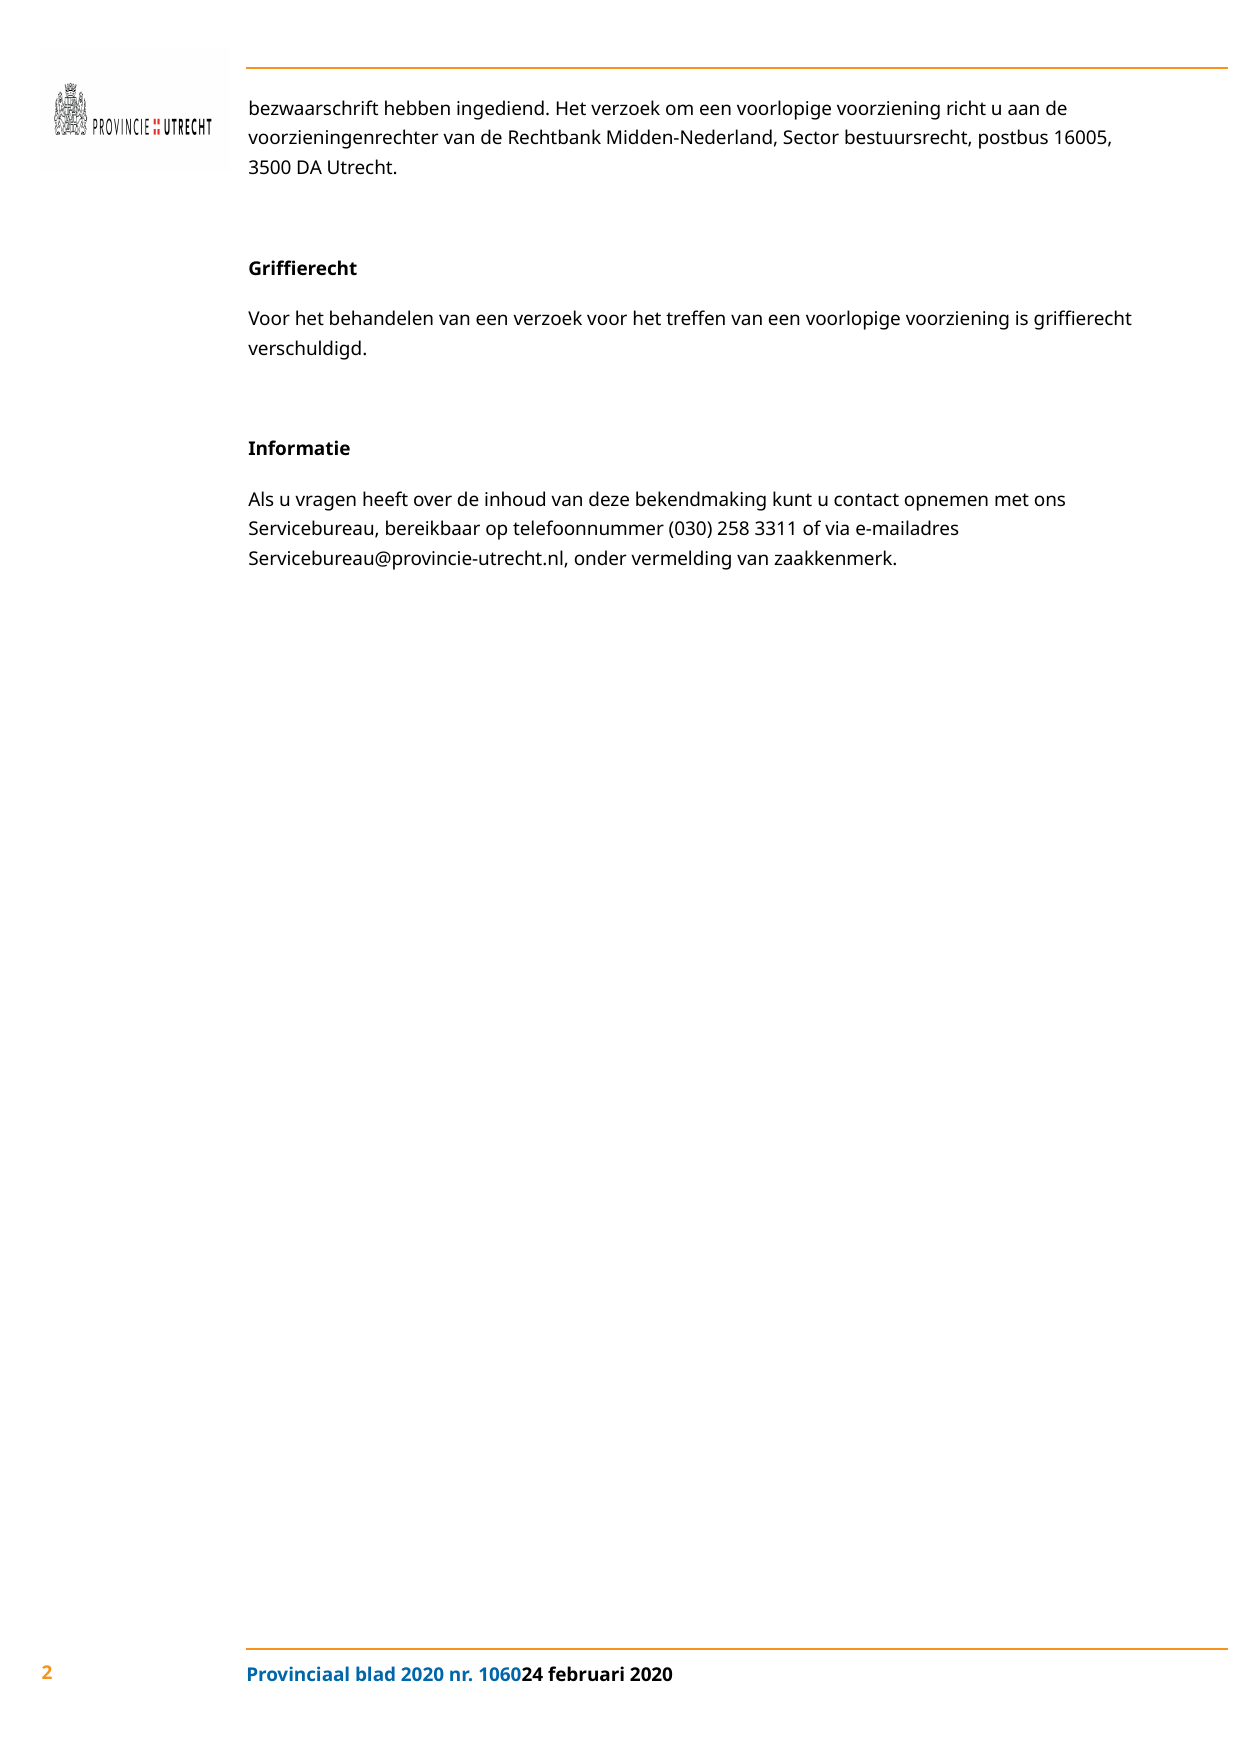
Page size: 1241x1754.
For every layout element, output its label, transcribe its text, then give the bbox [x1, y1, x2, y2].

text Als u vragen heeft over de inhoud van deze bekendmaking kunt u contact opnemen met ons Servicebureau, bereikbaar op telefoonnummer (030) 258 3311 of via e-mailadres Servicebureau@provincie-utrecht.nl, onder vermelding van zaakkenmerk. [248, 486, 1152, 571]
picture [41, 47, 231, 172]
text Informatie [248, 436, 1152, 461]
text bezwaarschrift hebben ingediend. Het verzoek om een voorlopige voorziening richt u aan de voorzieningenrechter van de Rechtbank Midden-Nederland, Sector bestuursrecht, postbus 16005, 3500 DA Utrecht. [248, 95, 1152, 180]
text Griffierecht [248, 255, 1152, 281]
text Voor het behandelen van een verzoek voor het treffen van een voorlopige voorziening is griffierecht verschuldigd. [248, 305, 1152, 361]
